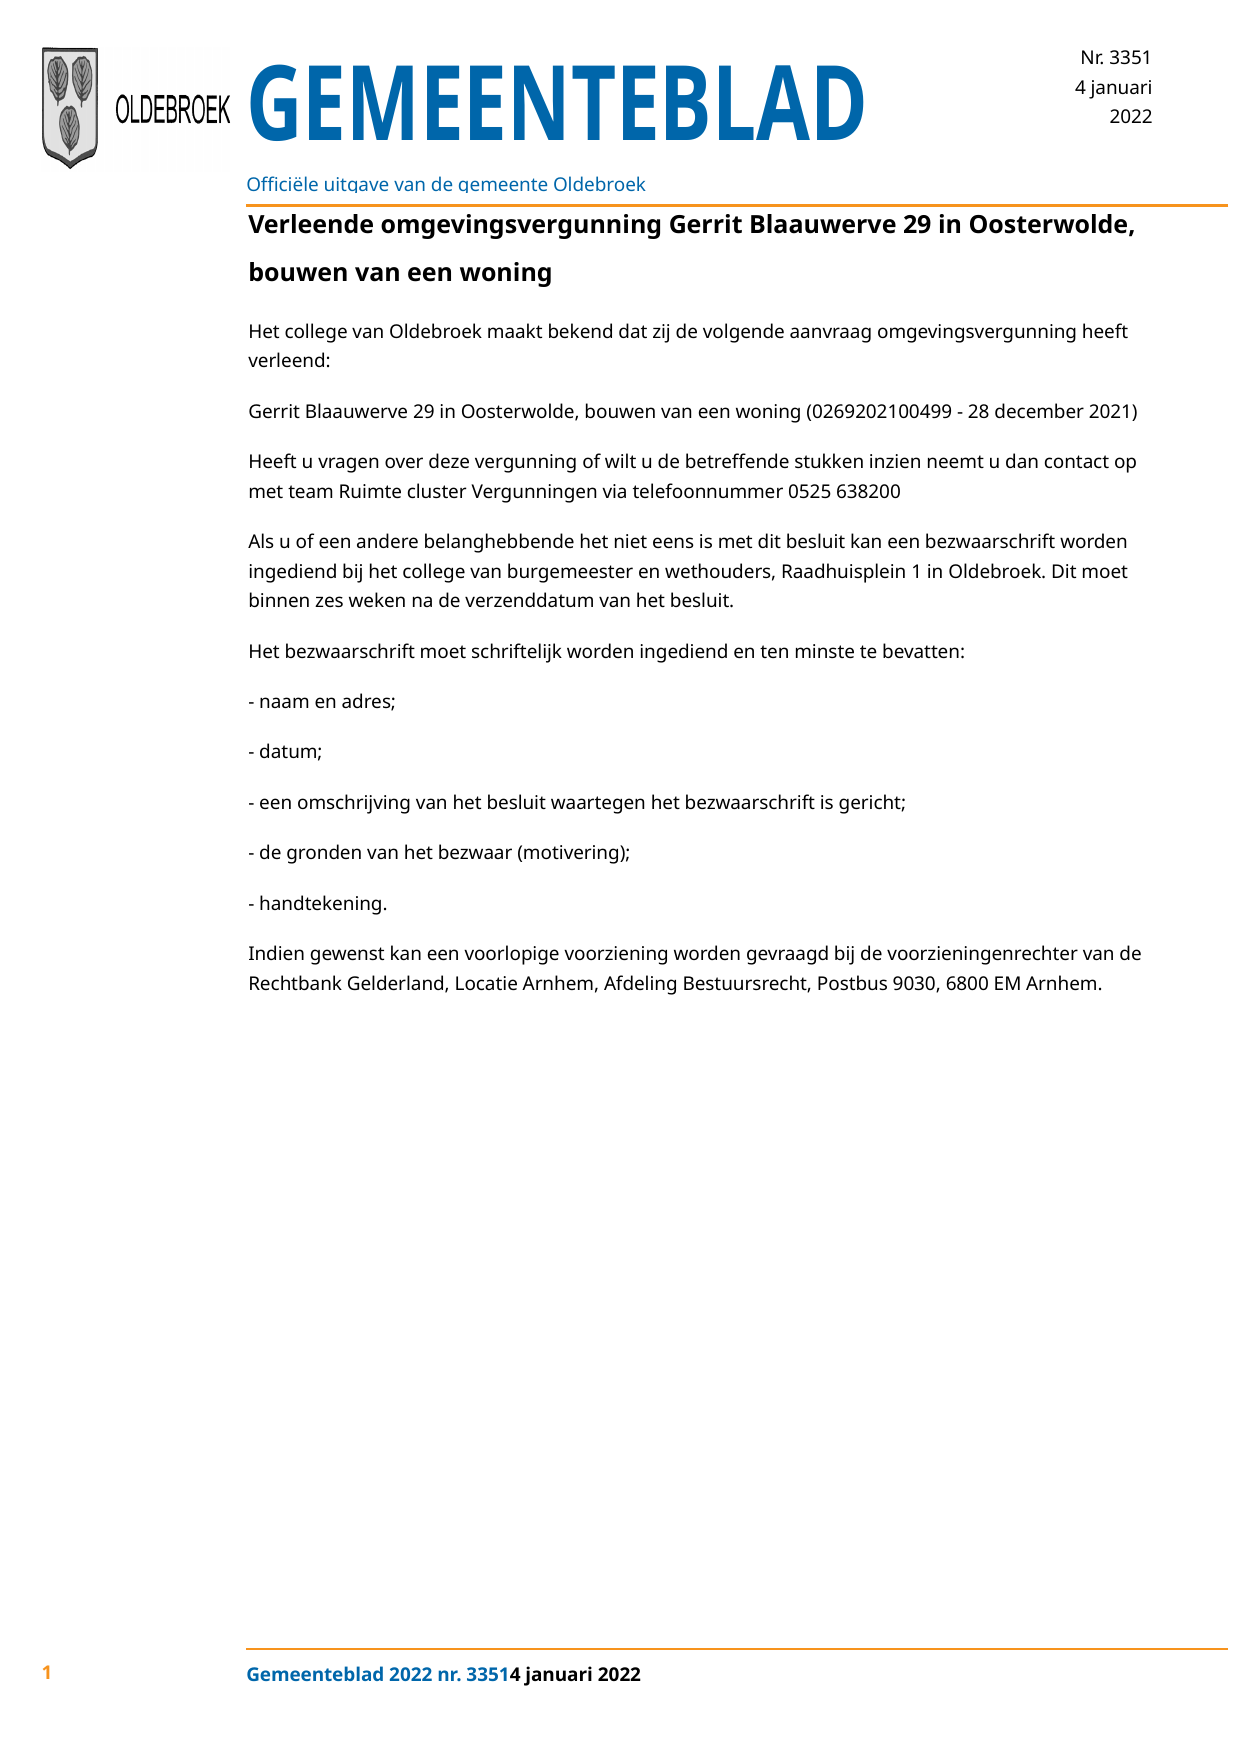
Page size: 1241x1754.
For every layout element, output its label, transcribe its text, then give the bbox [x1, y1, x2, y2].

text - datum; [248, 739, 1152, 764]
text - een omschrijving van het besluit waartegen het bezwaarschrift is gericht; [248, 789, 1152, 815]
text Heeft u vragen over deze vergunning of wilt u de betreffende stukken inzien neemt u dan contact op met team Ruimte cluster Vergunningen via telefoonnummer 0525 638200 [248, 448, 1152, 504]
picture [41, 47, 231, 172]
text - naam en adres; [248, 688, 1152, 714]
text Verleende omgevingsvergunning Gerrit Blaauwerve 29 in Oosterwolde, bouwen van een woning [248, 207, 1152, 288]
text Als u of een andere belanghebbende het niet eens is met dit besluit kan een bezwaarschrift worden ingediend bij het college van burgemeester en wethouders, Raadhuisplein 1 in Oldebroek. Dit moet binnen zes weken na de verzenddatum van het besluit. [248, 528, 1152, 613]
text Indien gewenst kan een voorlopige voorziening worden gevraagd bij de voorzieningenrechter van de Rechtbank Gelderland, Locatie Arnhem, Afdeling Bestuursrecht, Postbus 9030, 6800 EM Arnhem. [248, 940, 1152, 996]
text Gerrit Blaauwerve 29 in Oosterwolde, bouwen van een woning (0269202100499 - 28 december 2021) [248, 398, 1152, 424]
text - de gronden van het bezwaar (motivering); [248, 839, 1152, 865]
text Het college van Oldebroek maakt bekend dat zij de volgende aanvraag omgevingsvergunning heeft verleend: [248, 318, 1152, 373]
text - handtekening. [248, 890, 1152, 916]
text Het bezwaarschrift moet schriftelijk worden ingediend en ten minste te bevatten: [248, 638, 1152, 664]
